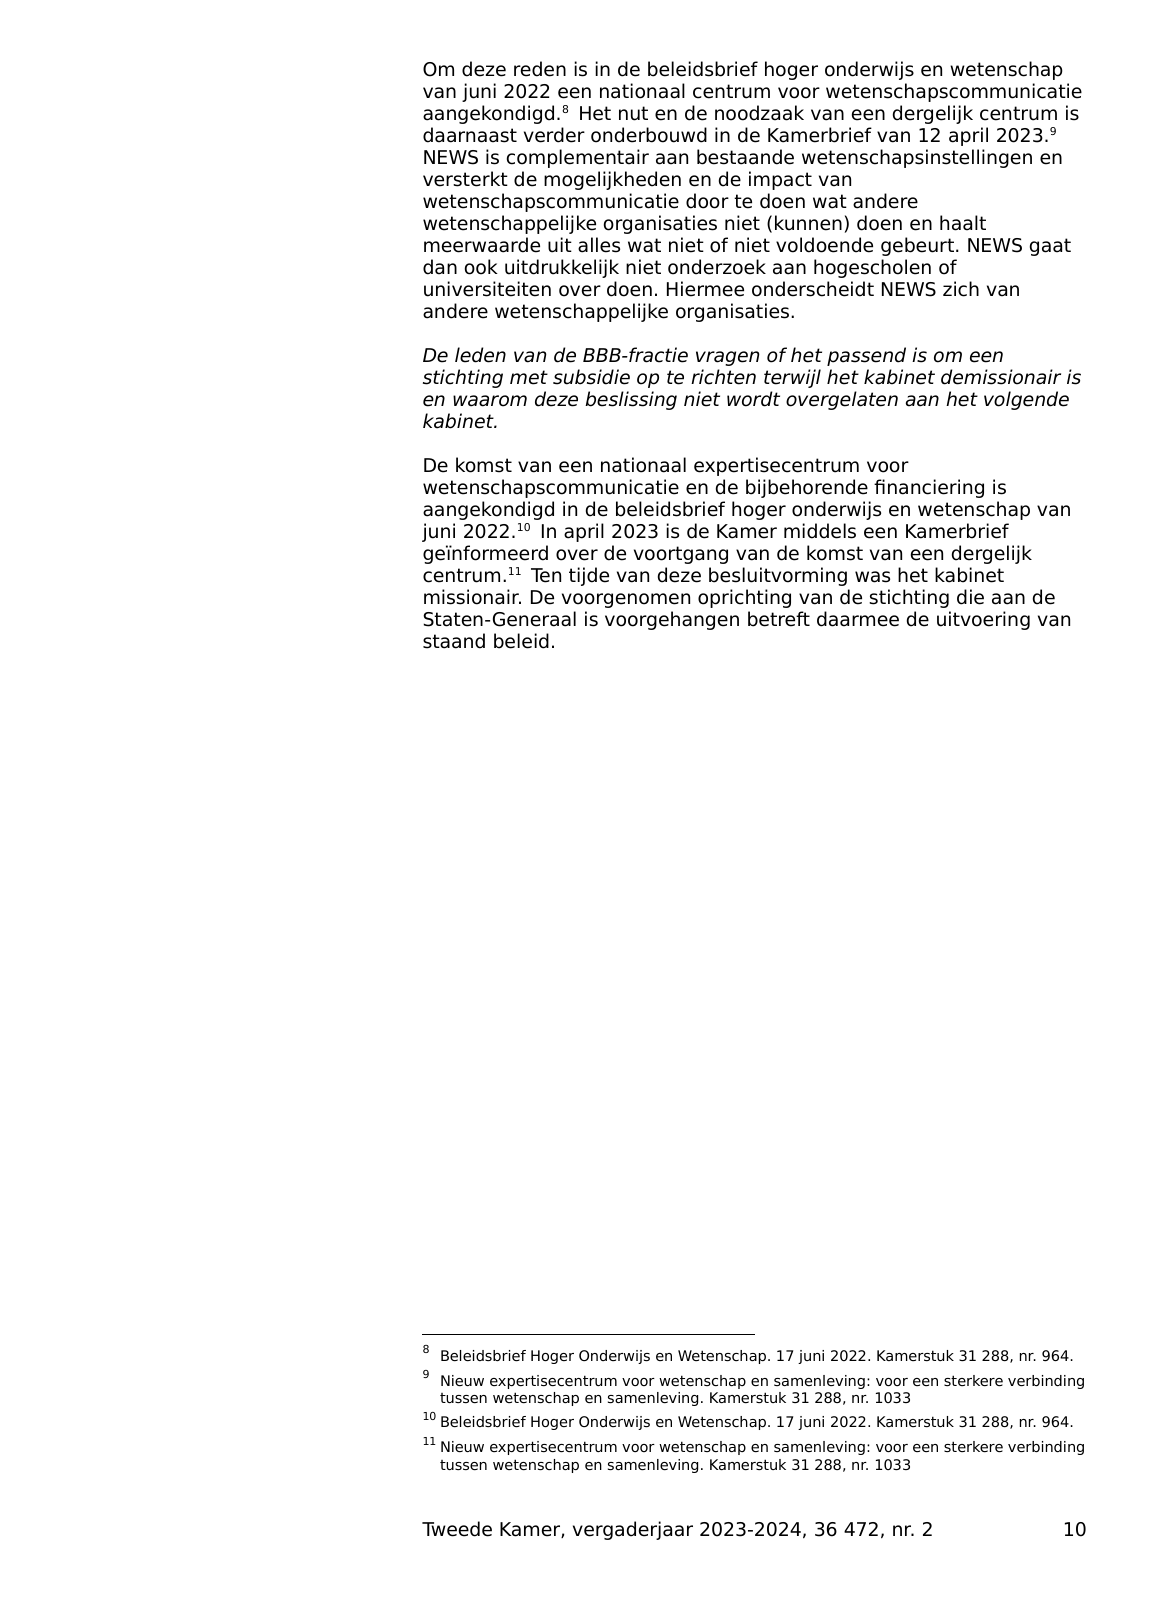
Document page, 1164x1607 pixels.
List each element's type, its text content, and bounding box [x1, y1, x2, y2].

text Nieuw expertisecentrum voor wetenschap en samenleving: voor een sterkere verbinding tussen wetenschap en samenleving. Kamerstuk 31 288, nr. 1033 [422, 1435, 1087, 1474]
text Nieuw expertisecentrum voor wetenschap en samenleving: voor een sterkere verbinding tussen wetenschap en samenleving. Kamerstuk 31 288, nr. 1033 [422, 1368, 1087, 1407]
text Om deze reden is in de beleidsbrief hoger onderwijs en wetenschap van juni 2022 een nationaal centrum voor wetenschapscommunicatie aangekondigd. Het nut en de noodzaak van een dergelijk centrum is daarnaast verder onderbouwd in de Kamerbrief van 12 april 2023. NEWS is complementair aan bestaande wetenschapsinstellingen en versterkt de mogelijkheden en de impact van wetenschapscommunicatie door te doen wat andere wetenschappelijke organisaties niet (kunnen) doen en haalt meerwaarde uit alles wat niet of niet voldoende gebeurt. NEWS gaat dan ook uitdrukkelijk niet onderzoek aan hogescholen of universiteiten over doen. Hiermee onderscheidt NEWS zich van andere wetenschappelijke organisaties. [422, 59, 1087, 323]
text Beleidsbrief Hoger Onderwijs en Wetenschap. 17 juni 2022. Kamerstuk 31 288, nr. 964. [422, 1343, 1087, 1366]
text De komst van een nationaal expertisecentrum voor wetenschapscommunicatie en de bijbehorende financiering is aangekondigd in de beleidsbrief hoger onderwijs en wetenschap van juni 2022. In april 2023 is de Kamer middels een Kamerbrief geïnformeerd over de voortgang van de komst van een dergelijk centrum. Ten tijde van deze besluitvorming was het kabinet missionair. De voorgenomen oprichting van de stichting die aan de Staten-Generaal is voorgehangen betreft daarmee de uitvoering van staand beleid. [422, 455, 1087, 653]
text Beleidsbrief Hoger Onderwijs en Wetenschap. 17 juni 2022. Kamerstuk 31 288, nr. 964. [422, 1410, 1087, 1432]
text De leden van de BBB-fractie vragen of het passend is om een stichting met subsidie op te richten terwijl het kabinet demissionair is en waarom deze beslissing niet wordt overgelaten aan het volgende kabinet. [422, 345, 1087, 433]
